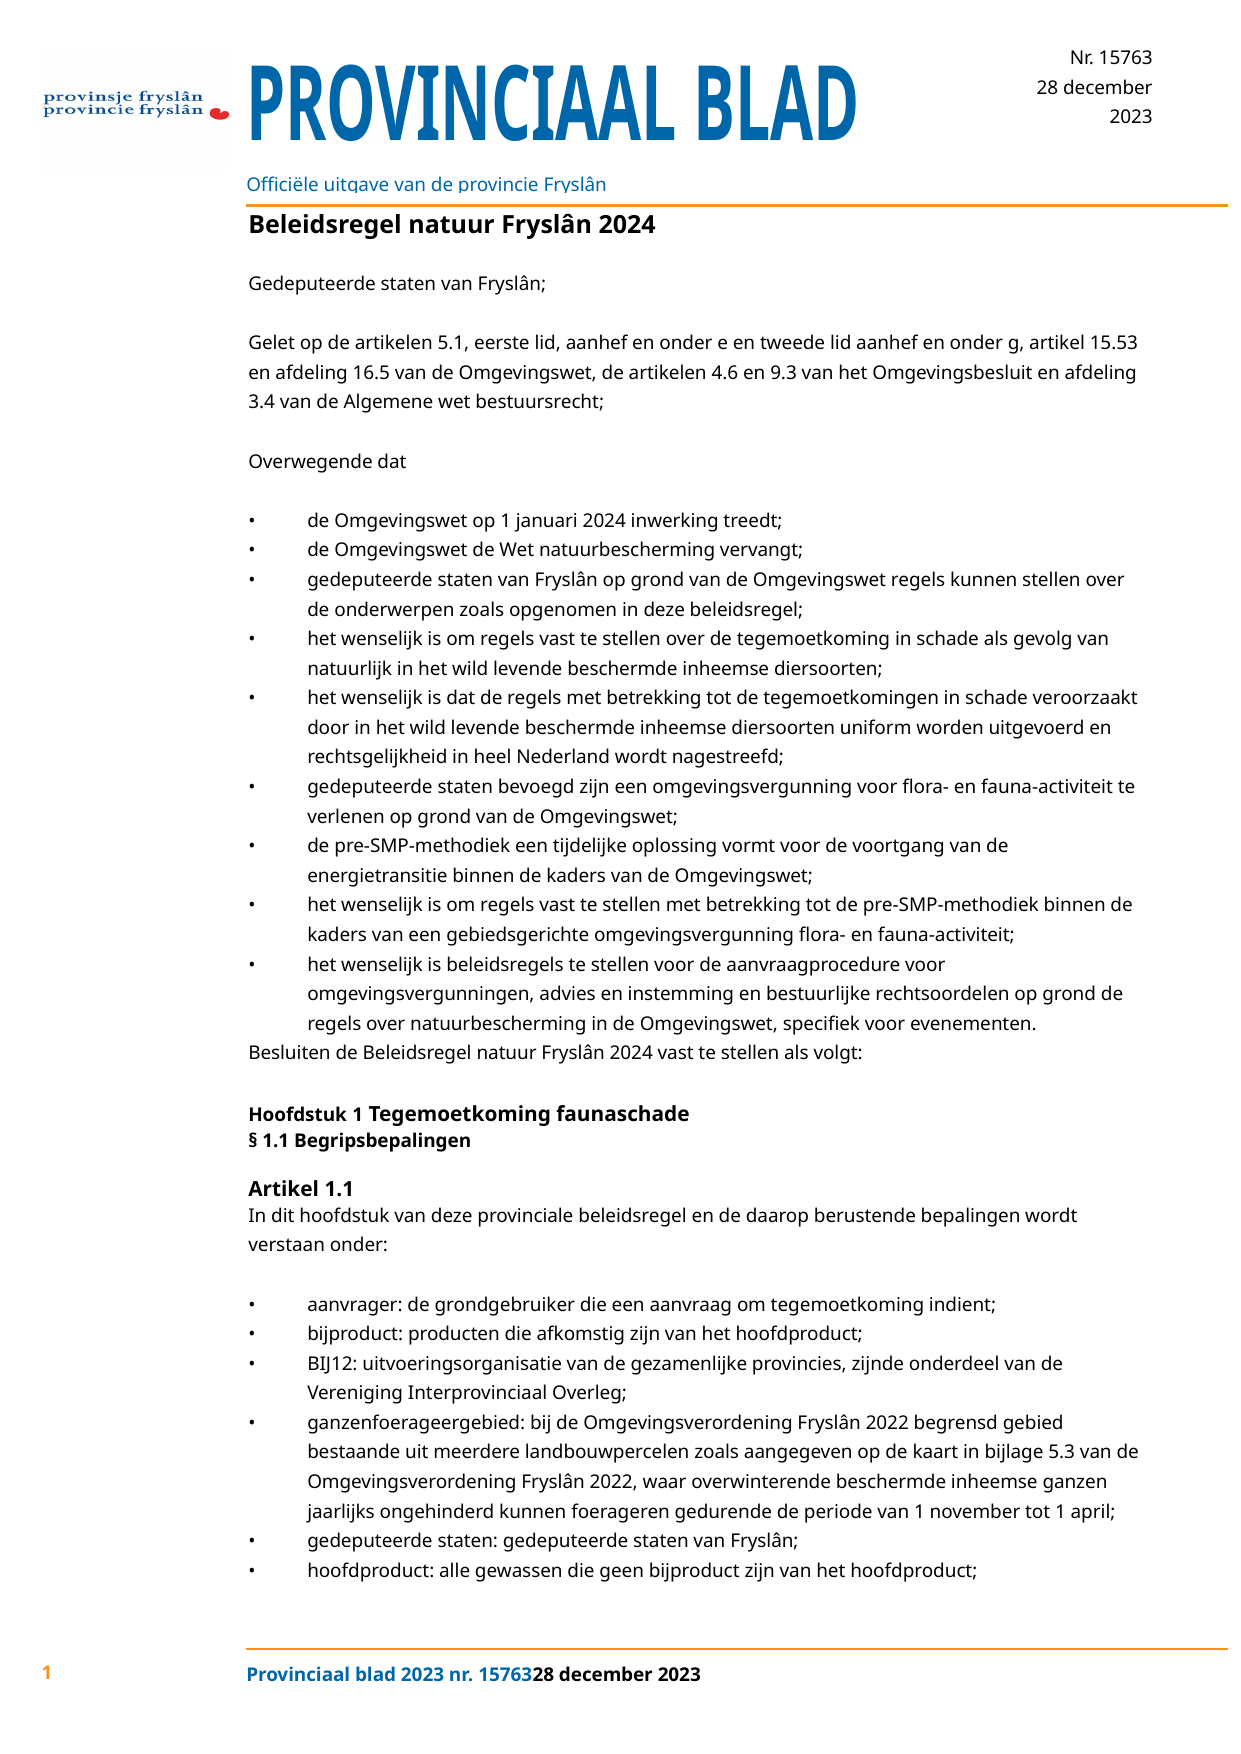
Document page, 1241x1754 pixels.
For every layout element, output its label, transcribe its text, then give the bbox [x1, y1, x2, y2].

list het wenselijk is beleidsregels te stellen voor de aanvraagprocedure voor omgevingsvergunningen, advies en instemming en bestuurlijke rechtsoordelen op grond de regels over natuurbescherming in de Omgevingswet, specifiek voor evenementen. [248, 951, 1152, 1036]
text Gedeputeerde staten van Fryslân; [248, 270, 1152, 296]
list gedeputeerde staten van Fryslân op grond van de Omgevingswet regels kunnen stellen over de onderwerpen zoals opgenomen in deze beleidsregel; [248, 566, 1152, 621]
list het wenselijk is om regels vast te stellen over de tegemoetkoming in schade als gevolg van natuurlijk in het wild levende beschermde inheemse diersoorten; [248, 625, 1152, 681]
list het wenselijk is dat de regels met betrekking tot de tegemoetkomingen in schade veroorzaakt door in het wild levende beschermde inheemse diersoorten uniform worden uitgevoerd en rechtsgelijkheid in heel Nederland wordt nagestreefd; [248, 684, 1152, 769]
list het wenselijk is om regels vast te stellen met betrekking tot de pre-SMP-methodiek binnen de kaders van een gebiedsgerichte omgevingsvergunning flora- en fauna-activiteit; [248, 892, 1152, 947]
list gedeputeerde staten: gedeputeerde staten van Fryslân; [248, 1527, 1152, 1553]
text Besluiten de Beleidsregel natuur Fryslân 2024 vast te stellen als volgt: [248, 1039, 1152, 1065]
text Beleidsregel natuur Fryslân 2024 [248, 207, 1152, 241]
list BIJ12: uitvoeringsorganisatie van de gezamenlijke provincies, zijnde onderdeel van de Vereniging Interprovinciaal Overleg; [248, 1350, 1152, 1405]
list hoofdproduct: alle gewassen die geen bijproduct zijn van het hoofdproduct; [248, 1557, 1152, 1583]
list ganzenfoerageergebied: bij de Omgevingsverordening Fryslân 2022 begrensd gebied bestaande uit meerdere landbouwpercelen zoals aangegeven op de kaart in bijlage 5.3 van de Omgevingsverordening Fryslân 2022, waar overwinterende beschermde inheemse ganzen jaarlijks ongehinderd kunnen foerageren gedurende de periode van 1 november tot 1 april; [248, 1409, 1152, 1524]
text Hoofdstuk 1 Tegemoetkoming faunaschade [248, 1099, 1152, 1127]
text Gelet op de artikelen 5.1, eerste lid, aanhef en onder e en tweede lid aanhef en onder g, artikel 15.53 en afdeling 16.5 van de Omgevingswet, de artikelen 4.6 en 9.3 van het Omgevingsbesluit en afdeling 3.4 van de Algemene wet bestuursrecht; [248, 329, 1152, 414]
text § 1.1 Begripsbepalingen [248, 1127, 1152, 1153]
picture [41, 47, 231, 172]
text Overwegende dat [248, 448, 1152, 473]
list de Omgevingswet de Wet natuurbescherming vervangt; [248, 537, 1152, 562]
list gedeputeerde staten bevoegd zijn een omgevingsvergunning voor flora- en fauna-activiteit te verlenen op grond van de Omgevingswet; [248, 773, 1152, 828]
text In dit hoofdstuk van deze provinciale beleidsregel en de daarop berustende bepalingen wordt verstaan onder: [248, 1202, 1152, 1257]
list de pre-SMP-methodiek een tijdelijke oplossing vormt voor de voortgang van de energietransitie binnen de kaders van de Omgevingswet; [248, 832, 1152, 888]
list bijproduct: producten die afkomstig zijn van het hoofdproduct; [248, 1320, 1152, 1346]
text Artikel 1.1 [248, 1174, 1152, 1202]
list de Omgevingswet op 1 januari 2024 inwerking treedt; [248, 507, 1152, 533]
list aanvrager: de grondgebruiker die een aanvraag om tegemoetkoming indient; [248, 1291, 1152, 1317]
